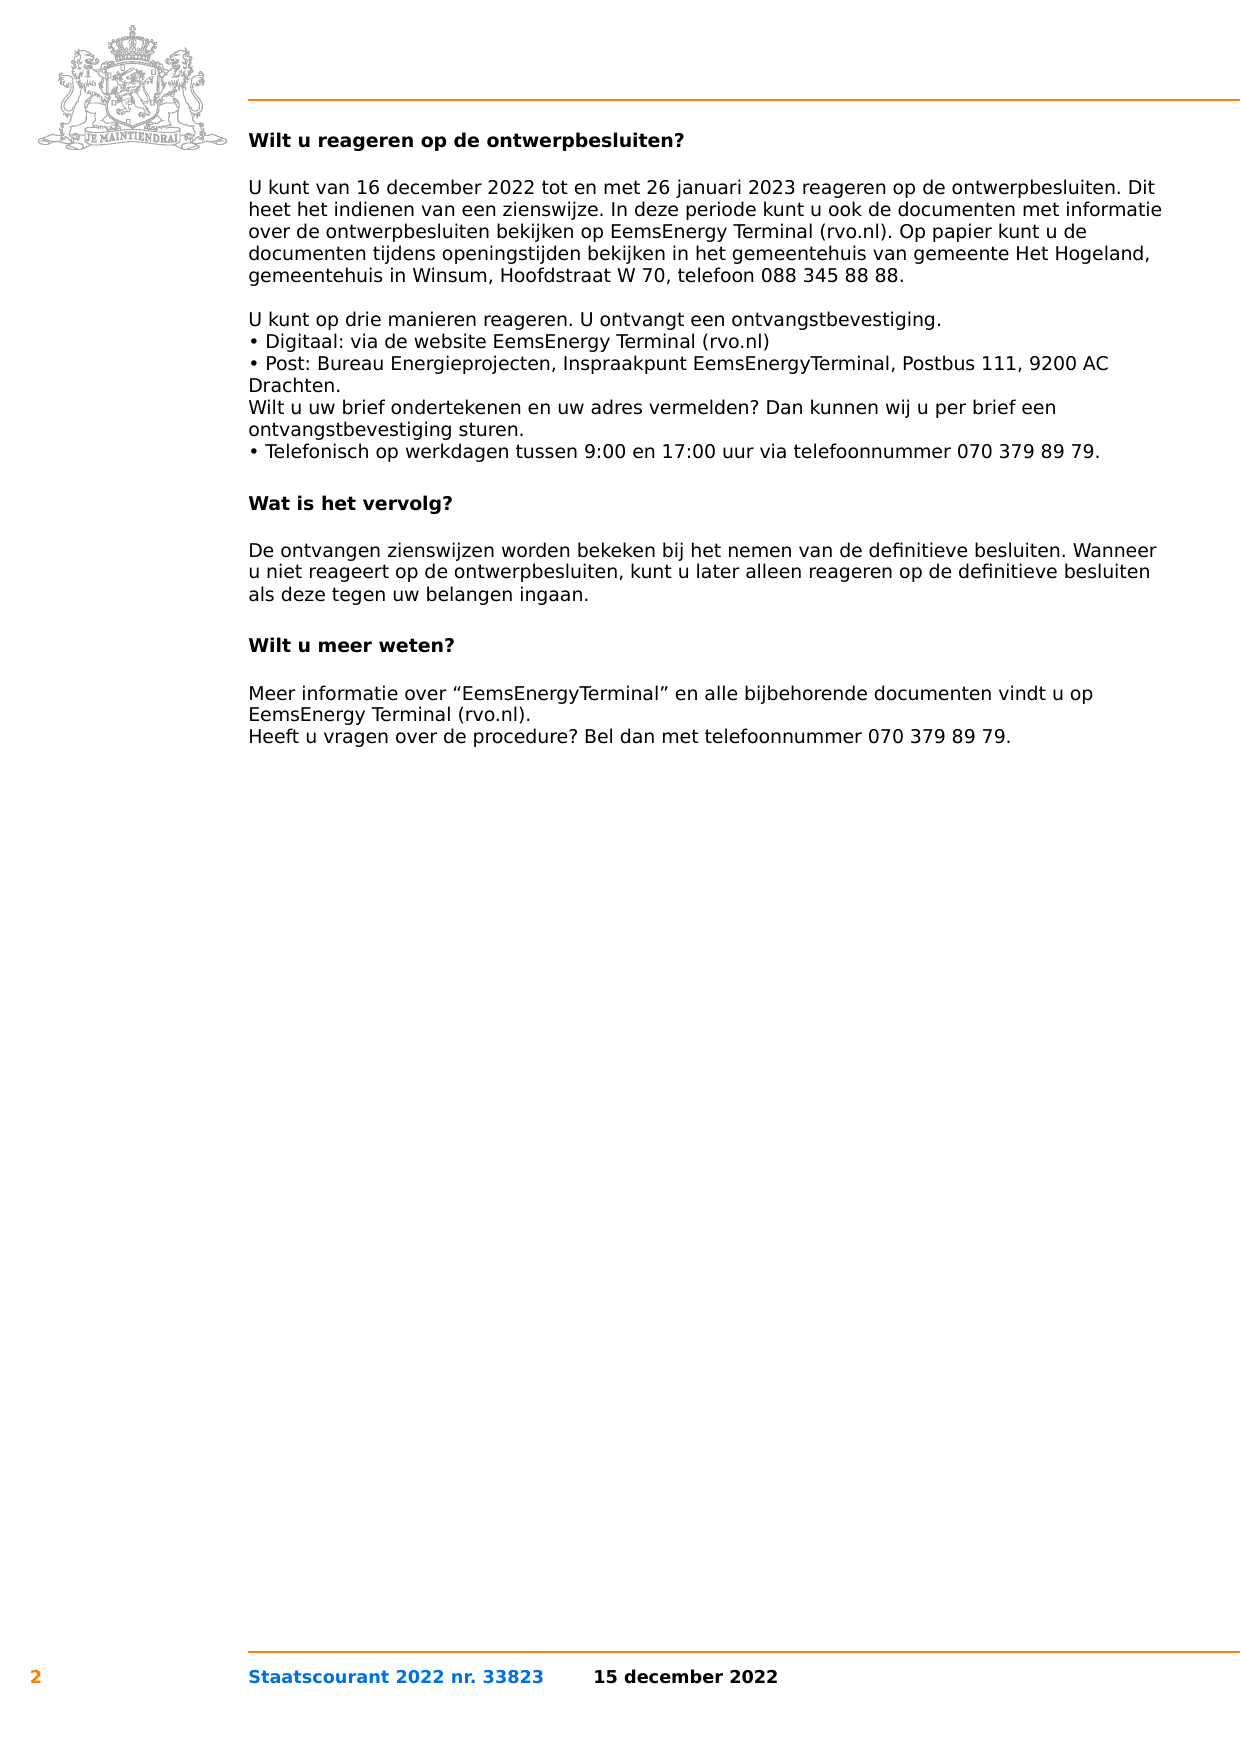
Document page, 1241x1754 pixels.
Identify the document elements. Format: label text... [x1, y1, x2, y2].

subtitle Wilt u reageren op de ontwerpbesluiten? [248, 130, 1163, 152]
text • Telefonisch op werkdagen tussen 9:00 en 17:00 uur via telefoonnummer 070 379 89 79. [248, 441, 1163, 462]
text U kunt op drie manieren reageren. U ontvangt een ontvangstbevestiging. [248, 309, 1163, 331]
picture [38, 25, 227, 150]
text De ontvangen zienswijzen worden bekeken bij het nemen van de definitieve besluiten. Wanneer u niet reageert op de ontwerpbesluiten, kunt u later alleen reageren op de definitieve besluiten als deze tegen uw belangen ingaan. [248, 539, 1163, 605]
text Heeft u vragen over de procedure? Bel dan met telefoonnummer 070 379 89 79. [248, 726, 1163, 748]
text • Digitaal: via de website EemsEnergy Terminal (rvo.nl) [248, 331, 1163, 353]
text • Post: Bureau Energieprojecten, Inspraakpunt EemsEnergyTerminal, Postbus 111, 9200 AC Drachten. [248, 353, 1163, 397]
text Meer informatie over “EemsEnergyTerminal” en alle bijbehorende documenten vindt u op EemsEnergy Terminal (rvo.nl). [248, 682, 1163, 726]
subtitle Wat is het vervolg? [248, 492, 1163, 514]
text Wilt u uw brief ondertekenen en uw adres vermelden? Dan kunnen wij u per brief een ontvangstbevestiging sturen. [248, 397, 1163, 441]
subtitle Wilt u meer weten? [248, 635, 1163, 657]
text U kunt van 16 december 2022 tot en met 26 januari 2023 reageren op de ontwerpbesluiten. Dit heet het indienen van een zienswijze. In deze periode kunt u ook de documenten met informatie over de ontwerpbesluiten bekijken op EemsEnergy Terminal (rvo.nl). Op papier kunt u de documenten tijdens openingstijden bekijken in het gemeentehuis van gemeente Het Hogeland, gemeentehuis in Winsum, Hoofdstraat W 70, telefoon 088 345 88 88. [248, 177, 1163, 287]
